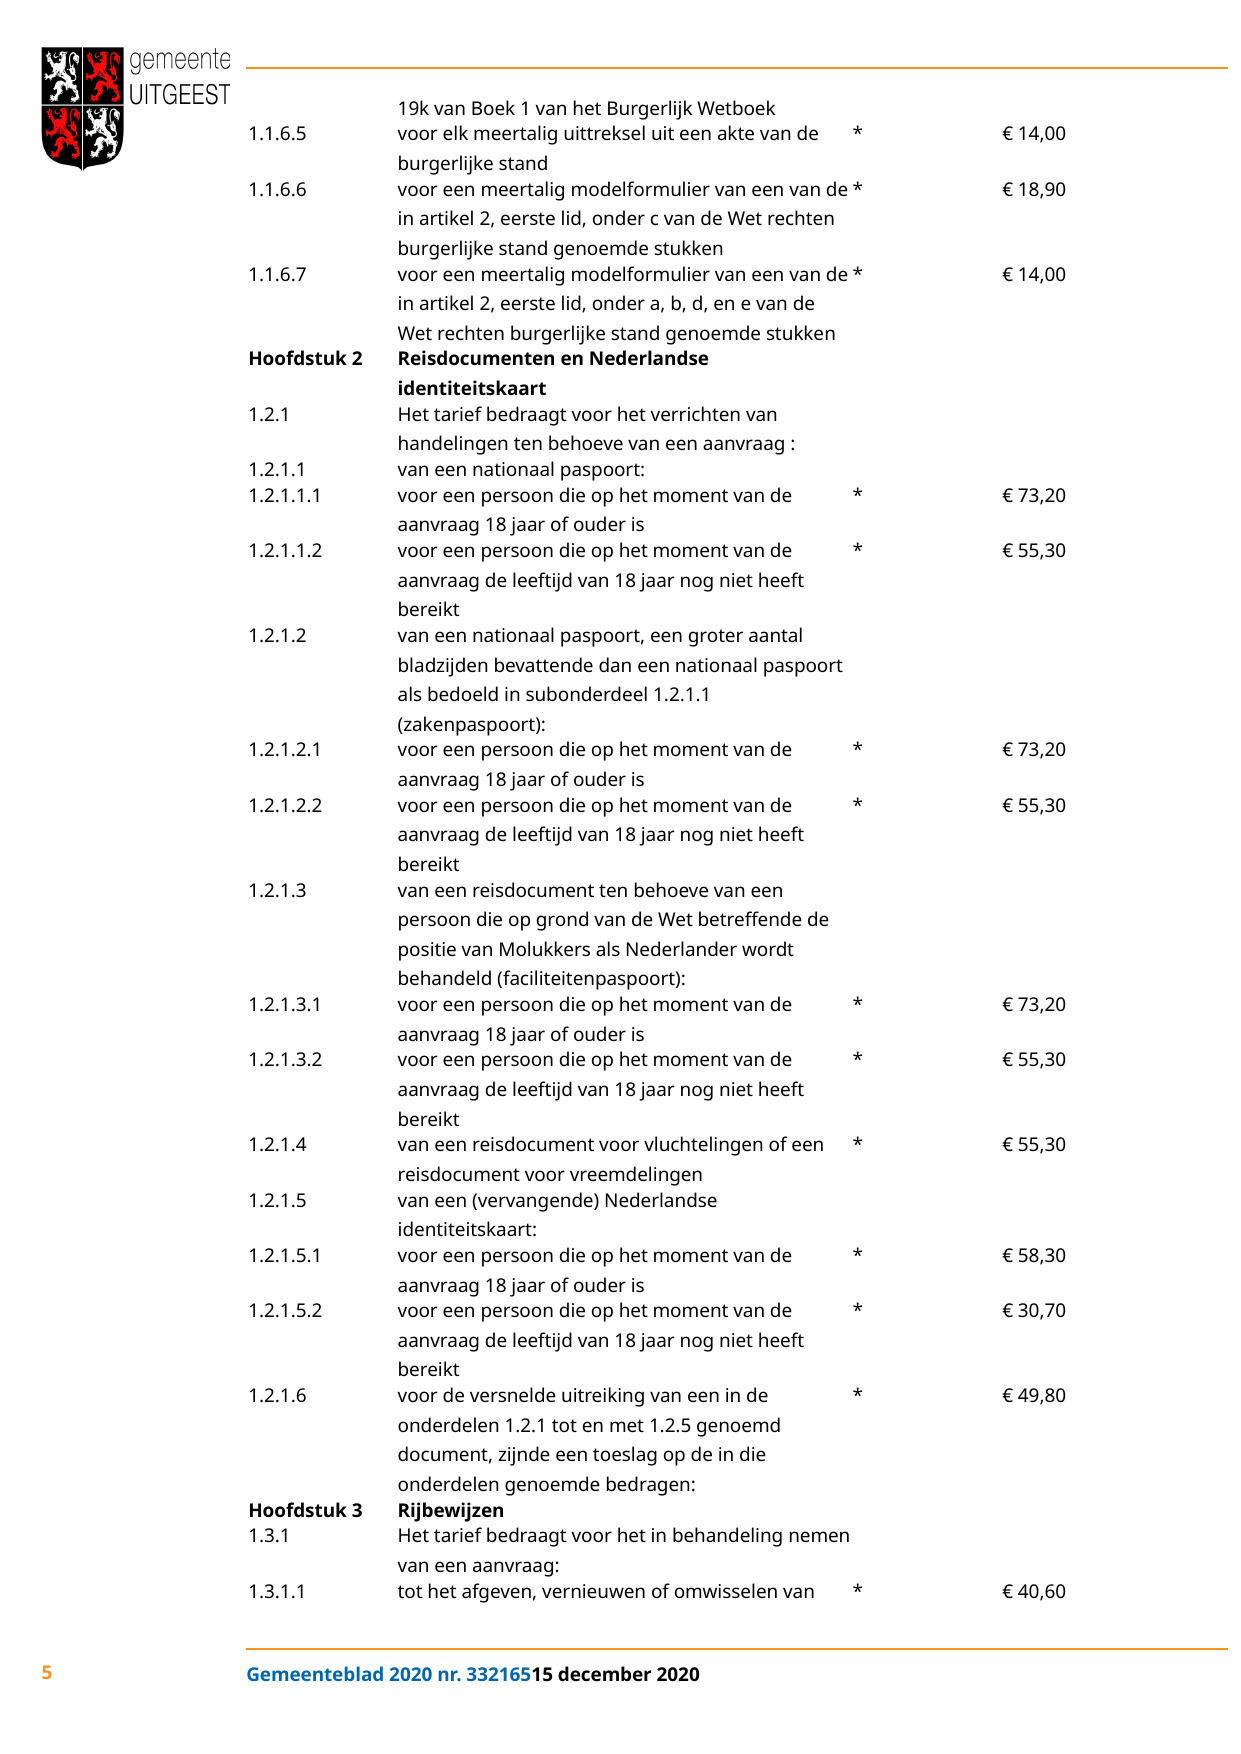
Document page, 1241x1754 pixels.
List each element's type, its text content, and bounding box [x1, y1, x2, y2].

table_cell 1.1.6.5 [248, 121, 397, 176]
table_cell 1.2.1.3.1 [248, 991, 397, 1047]
table_cell voor een meertalig modelformulier van een van de in artikel 2, eerste lid, onder a, b, d, en e van de Wet rechten burgerlijke stand genoemde stukken [398, 261, 852, 346]
table_cell [1002, 622, 1152, 737]
table_cell 1.2.1.2 [248, 622, 397, 737]
table_cell € 73,20 [1002, 482, 1152, 537]
table_cell * [853, 537, 1002, 622]
table_cell 1.2.1.2.2 [248, 792, 397, 877]
table_cell € 40,60 [1002, 1578, 1152, 1604]
table_cell voor de versnelde uitreiking van een in de onderdelen 1.2.1 tot en met 1.2.5 genoemd document, zijnde een toeslag op de in die onderdelen genoemde bedragen: [398, 1383, 852, 1497]
table_cell [1002, 1523, 1152, 1578]
table_cell 1.2.1 [248, 401, 397, 456]
table_cell [853, 346, 1002, 401]
table_cell 1.2.1.3 [248, 877, 397, 991]
table_cell 1.2.1.1 [248, 456, 397, 482]
table_cell van een reisdocument ten behoeve van een persoon die op grond van de Wet betreffende de positie van Molukkers als Nederlander wordt behandeld (faciliteitenpaspoort): [398, 877, 852, 991]
table_cell [853, 622, 1002, 737]
table_cell [853, 1523, 1002, 1578]
table_cell [853, 456, 1002, 482]
table_cell 1.1.6.7 [248, 261, 397, 346]
table_cell [853, 1497, 1002, 1523]
table_cell 1.1.6.6 [248, 176, 397, 261]
table_cell € 55,30 [1002, 537, 1152, 622]
table_cell [853, 877, 1002, 991]
table_cell van een (vervangende) Nederlandse identiteitskaart: [398, 1187, 852, 1242]
table_cell [1002, 1497, 1152, 1523]
table_cell € 73,20 [1002, 737, 1152, 792]
table_cell € 55,30 [1002, 792, 1152, 877]
table_cell 1.2.1.5.2 [248, 1298, 397, 1382]
table_cell Het tarief bedraagt voor het in behandeling nemen van een aanvraag: [398, 1523, 852, 1578]
table_cell € 14,00 [1002, 121, 1152, 176]
table_cell [248, 95, 397, 121]
table_cell * [853, 121, 1002, 176]
table_cell € 55,30 [1002, 1047, 1152, 1132]
table_cell [853, 95, 1002, 121]
table_cell * [853, 792, 1002, 877]
table_cell [853, 401, 1002, 456]
table_cell 1.2.1.3.2 [248, 1047, 397, 1132]
table_cell € 18,90 [1002, 176, 1152, 261]
table_cell Reisdocumenten en Nederlandse identiteitskaart [398, 346, 852, 401]
table_cell * [853, 261, 1002, 346]
table_cell * [853, 482, 1002, 537]
table_cell * [853, 1132, 1002, 1187]
table_cell 1.2.1.1.2 [248, 537, 397, 622]
table_cell [1002, 877, 1152, 991]
table_cell * [853, 991, 1002, 1047]
table_cell * [853, 1047, 1002, 1132]
table_cell * [853, 176, 1002, 261]
table_cell voor een persoon die op het moment van de aanvraag 18 jaar of ouder is [398, 737, 852, 792]
table_cell voor een persoon die op het moment van de aanvraag de leeftijd van 18 jaar nog niet heeft bereikt [398, 537, 852, 622]
table_cell voor een persoon die op het moment van de aanvraag 18 jaar of ouder is [398, 991, 852, 1047]
table_cell van een nationaal paspoort, een groter aantal bladzijden bevattende dan een nationaal paspoort als bedoeld in subonderdeel 1.2.1.1 (zakenpaspoort): [398, 622, 852, 737]
table_cell * [853, 737, 1002, 792]
table_cell [1002, 346, 1152, 401]
table_cell * [853, 1242, 1002, 1297]
table_cell € 30,70 [1002, 1298, 1152, 1382]
table_cell voor een persoon die op het moment van de aanvraag de leeftijd van 18 jaar nog niet heeft bereikt [398, 792, 852, 877]
table_cell 1.3.1 [248, 1523, 397, 1578]
table_cell Hoofdstuk 2 [248, 346, 397, 401]
table_cell tot het afgeven, vernieuwen of omwisselen van [398, 1578, 852, 1604]
table_cell [1002, 401, 1152, 456]
table_cell € 14,00 [1002, 261, 1152, 346]
table_cell * [853, 1578, 1002, 1604]
table_cell voor een persoon die op het moment van de aanvraag de leeftijd van 18 jaar nog niet heeft bereikt [398, 1047, 852, 1132]
table_cell [1002, 95, 1152, 121]
table_cell voor elk meertalig uittreksel uit een akte van de burgerlijke stand [398, 121, 852, 176]
table_cell € 55,30 [1002, 1132, 1152, 1187]
table_cell 1.3.1.1 [248, 1578, 397, 1604]
table_cell Het tarief bedraagt voor het verrichten van handelingen ten behoeve van een aanvraag : [398, 401, 852, 456]
table_cell voor een persoon die op het moment van de aanvraag 18 jaar of ouder is [398, 1242, 852, 1297]
table_cell van een nationaal paspoort: [398, 456, 852, 482]
table_cell 1.2.1.1.1 [248, 482, 397, 537]
table_cell [853, 1187, 1002, 1242]
table_cell 19k van Boek 1 van het Burgerlijk Wetboek [398, 95, 852, 121]
table_cell € 73,20 [1002, 991, 1152, 1047]
table_cell * [853, 1383, 1002, 1497]
table_cell 1.2.1.5.1 [248, 1242, 397, 1297]
table_cell € 58,30 [1002, 1242, 1152, 1297]
table_cell [1002, 1187, 1152, 1242]
table_cell € 49,80 [1002, 1383, 1152, 1497]
table_cell van een reisdocument voor vluchtelingen of een reisdocument voor vreemdelingen [398, 1132, 852, 1187]
table_cell voor een meertalig modelformulier van een van de in artikel 2, eerste lid, onder c van de Wet rechten burgerlijke stand genoemde stukken [398, 176, 852, 261]
table_cell voor een persoon die op het moment van de aanvraag 18 jaar of ouder is [398, 482, 852, 537]
table_cell voor een persoon die op het moment van de aanvraag de leeftijd van 18 jaar nog niet heeft bereikt [398, 1298, 852, 1382]
table_cell 1.2.1.5 [248, 1187, 397, 1242]
table_cell Rijbewijzen [398, 1497, 852, 1523]
table_cell [1002, 456, 1152, 482]
table_cell 1.2.1.2.1 [248, 737, 397, 792]
table_cell * [853, 1298, 1002, 1382]
table_cell 1.2.1.4 [248, 1132, 397, 1187]
picture [41, 47, 231, 172]
table_cell 1.2.1.6 [248, 1383, 397, 1497]
table_cell Hoofdstuk 3 [248, 1497, 397, 1523]
